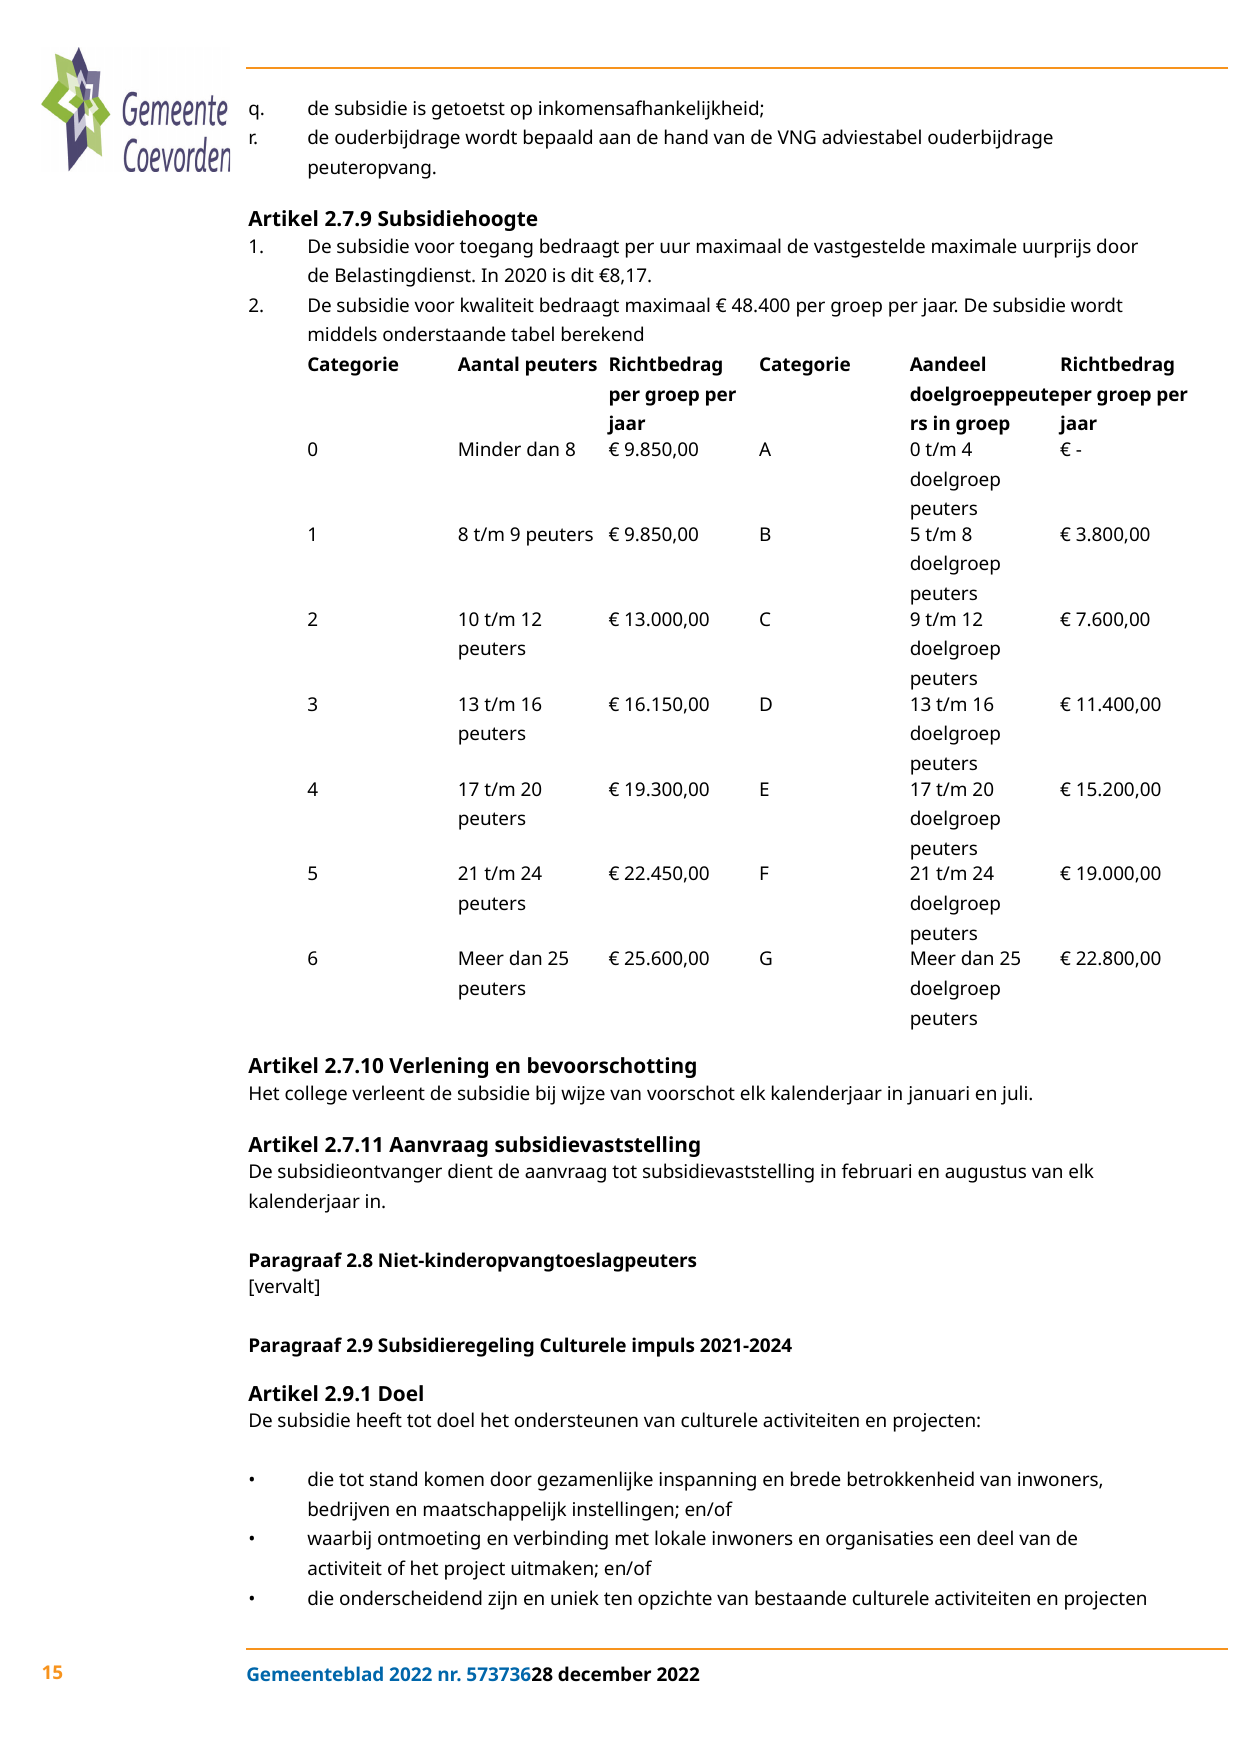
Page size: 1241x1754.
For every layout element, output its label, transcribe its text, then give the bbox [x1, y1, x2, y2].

table_cell 13 t/m 16 doelgroep peuters [910, 691, 1060, 776]
table_header Richtbedrag per groep per jaar [608, 351, 759, 436]
table_cell 5 t/m 8 doelgroep peuters [910, 521, 1060, 606]
table_header Aantal peuters [458, 351, 608, 436]
table_cell 13 t/m 16 peuters [458, 691, 608, 776]
table_cell 3 [307, 691, 458, 776]
list die tot stand komen door gezamenlijke inspanning en brede betrokkenheid van inwoners, bedrijven en maatschappelijk instellingen; en/of [248, 1466, 1152, 1522]
table_cell G [759, 946, 909, 1030]
table_cell € 15.200,00 [1060, 776, 1211, 861]
text [vervalt] [248, 1273, 1152, 1299]
table_cell 8 t/m 9 peuters [458, 521, 608, 606]
table_cell € 9.850,00 [608, 436, 759, 521]
table_cell 2 [307, 606, 458, 691]
table_cell 0 t/m 4 doelgroep peuters [910, 436, 1060, 521]
table_cell 0 [307, 436, 458, 521]
table_cell F [759, 861, 909, 946]
list die onderscheidend zijn en uniek ten opzichte van bestaande culturele activiteiten en projecten [248, 1585, 1152, 1611]
table_cell E [759, 776, 909, 861]
table_cell € 19.000,00 [1060, 861, 1211, 946]
table_cell € 22.800,00 [1060, 946, 1211, 1030]
table_cell A [759, 436, 909, 521]
table_cell 4 [307, 776, 458, 861]
table_header Aandeel doelgroeppeuters in groep [910, 351, 1060, 436]
text Artikel 2.7.9 Subsidiehoogte [248, 204, 1152, 233]
text De subsidie heeft tot doel het ondersteunen van culturele activiteiten en projecten: [248, 1407, 1152, 1433]
table_cell € 19.300,00 [608, 776, 759, 861]
table_cell € - [1060, 436, 1211, 521]
text Het college verleent de subsidie bij wijze van voorschot elk kalenderjaar in januari en juli. [248, 1080, 1152, 1106]
table_cell € 16.150,00 [608, 691, 759, 776]
table_cell Meer dan 25 peuters [458, 946, 608, 1030]
table_cell 10 t/m 12 peuters [458, 606, 608, 691]
table_cell € 3.800,00 [1060, 521, 1211, 606]
list De subsidie voor kwaliteit bedraagt maximaal € 48.400 per groep per jaar. De subsidie wordt middels onderstaande tabel berekend [248, 292, 1152, 347]
text De subsidieontvanger dient de aanvraag tot subsidievaststelling in februari en augustus van elk kalenderjaar in. [248, 1159, 1152, 1214]
table_cell 17 t/m 20 peuters [458, 776, 608, 861]
table_cell B [759, 521, 909, 606]
list de ouderbijdrage wordt bepaald aan de hand van de VNG adviestabel ouderbijdrage peuteropvang. [248, 124, 1152, 180]
table_cell € 22.450,00 [608, 861, 759, 946]
picture [41, 47, 231, 172]
table_cell 17 t/m 20 doelgroep peuters [910, 776, 1060, 861]
table_cell € 11.400,00 [1060, 691, 1211, 776]
table_cell 21 t/m 24 doelgroep peuters [910, 861, 1060, 946]
table_cell € 9.850,00 [608, 521, 759, 606]
table_cell C [759, 606, 909, 691]
table_cell € 7.600,00 [1060, 606, 1211, 691]
table_header Categorie [307, 351, 458, 436]
text Artikel 2.7.10 Verlening en bevoorschotting [248, 1051, 1152, 1080]
text Artikel 2.9.1 Doel [248, 1379, 1152, 1407]
table_cell Minder dan 8 [458, 436, 608, 521]
table_cell 1 [307, 521, 458, 606]
table_cell Meer dan 25 doelgroep peuters [910, 946, 1060, 1030]
table_cell 9 t/m 12 doelgroep peuters [910, 606, 1060, 691]
list De subsidie voor toegang bedraagt per uur maximaal de vastgestelde maximale uurprijs door de Belastingdienst. In 2020 is dit €8,17. [248, 233, 1152, 288]
table_cell 6 [307, 946, 458, 1030]
list de subsidie is getoetst op inkomensafhankelijkheid; [248, 95, 1152, 121]
table_cell € 13.000,00 [608, 606, 759, 691]
table_cell D [759, 691, 909, 776]
list waarbij ontmoeting en verbinding met lokale inwoners en organisaties een deel van de activiteit of het project uitmaken; en/of [248, 1526, 1152, 1581]
text Artikel 2.7.11 Aanvraag subsidievaststelling [248, 1130, 1152, 1159]
table_header Richtbedrag per groep per jaar [1060, 351, 1211, 436]
table_cell 21 t/m 24 peuters [458, 861, 608, 946]
table_header Categorie [759, 351, 909, 436]
table_cell 5 [307, 861, 458, 946]
text Paragraaf 2.8 Niet-kinderopvangtoeslagpeuters [248, 1247, 1152, 1273]
table_cell € 25.600,00 [608, 946, 759, 1030]
text Paragraaf 2.9 Subsidieregeling Culturele impuls 2021-2024 [248, 1332, 1152, 1358]
